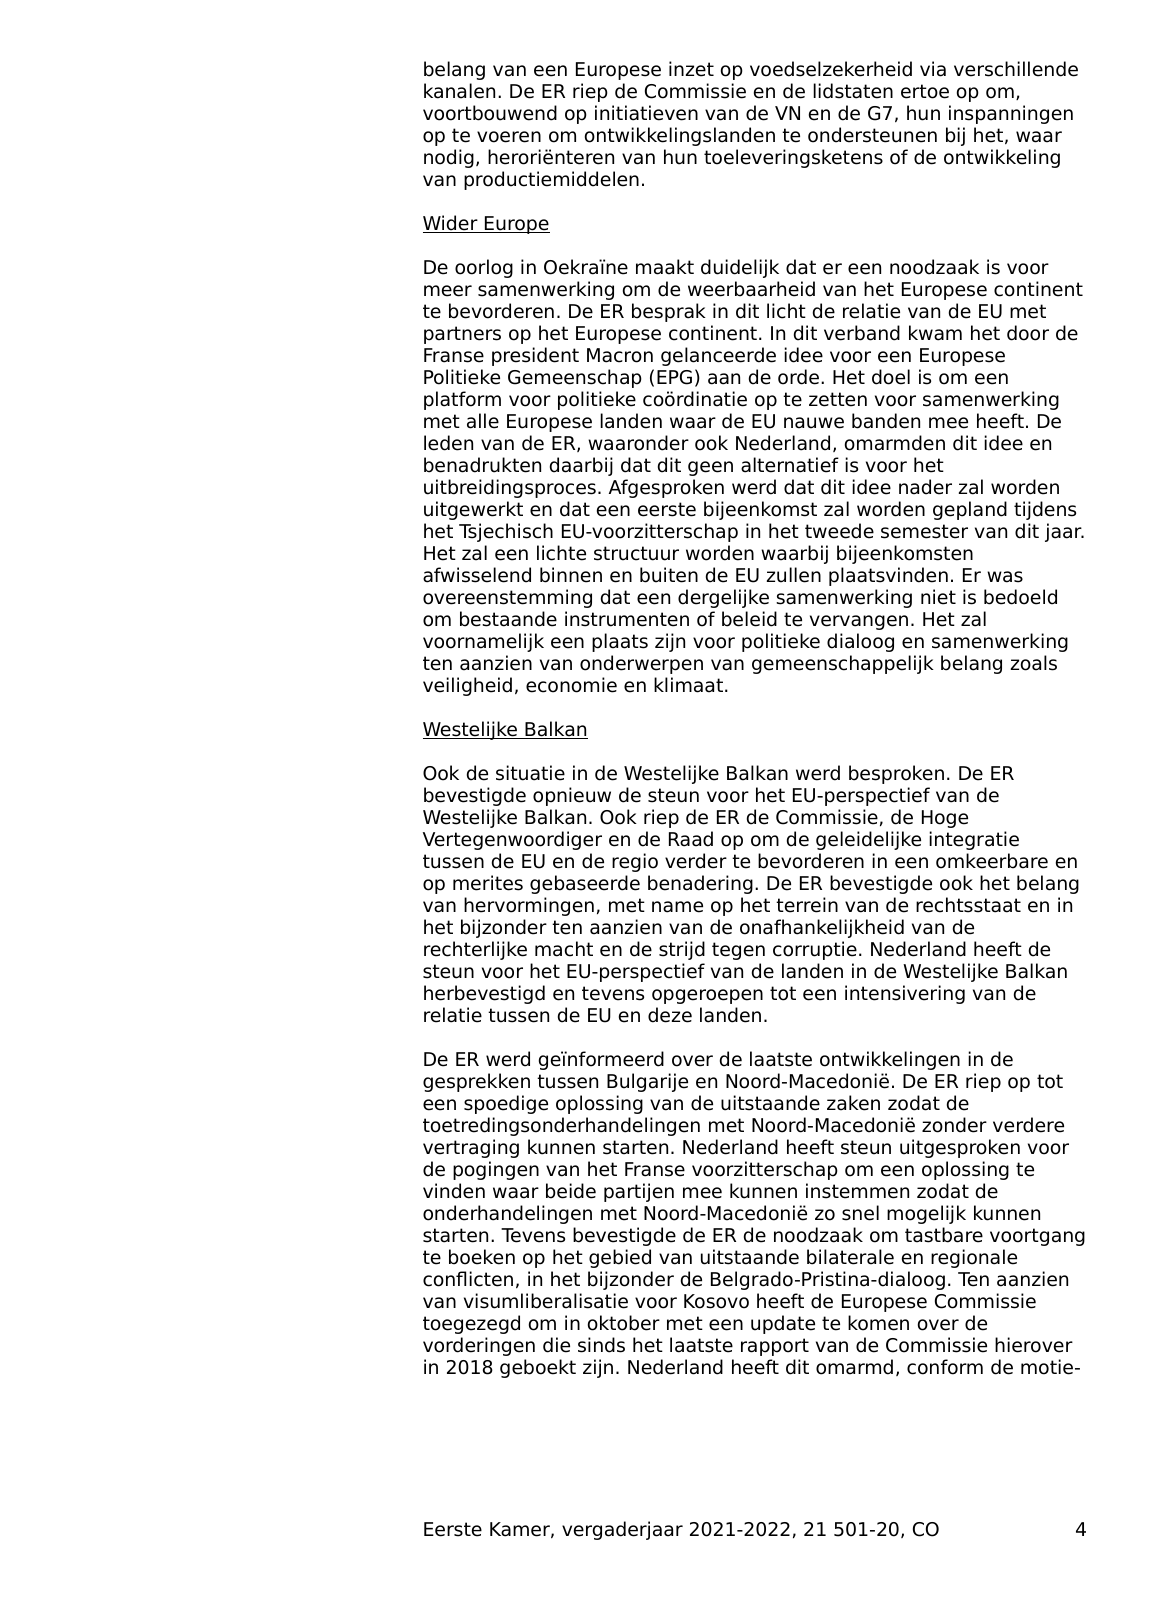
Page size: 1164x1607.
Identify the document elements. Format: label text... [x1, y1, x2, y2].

text belang van een Europese inzet op voedselzekerheid via verschillende kanalen. De ER riep de Commissie en de lidstaten ertoe op om, voortbouwend op initiatieven van de VN en de G7, hun inspanningen op te voeren om ontwikkelingslanden te ondersteunen bij het, waar nodig, heroriënteren van hun toeleveringsketens of de ontwikkeling van productiemiddelen. [422, 59, 1087, 191]
subtitle Westelijke Balkan [422, 719, 1087, 741]
text De ER werd geïnformeerd over de laatste ontwikkelingen in de gesprekken tussen Bulgarije en Noord-Macedonië. De ER riep op tot een spoedige oplossing van de uitstaande zaken zodat de toetredingsonderhandelingen met Noord-Macedonië zonder verdere vertraging kunnen starten. Nederland heeft steun uitgesproken voor de pogingen van het Franse voorzitterschap om een oplossing te vinden waar beide partijen mee kunnen instemmen zodat de onderhandelingen met Noord-Macedonië zo snel mogelijk kunnen starten. Tevens bevestigde de ER de noodzaak om tastbare voortgang te boeken op het gebied van uitstaande bilaterale en regionale conflicten, in het bijzonder de Belgrado-Pristina-dialoog. Ten aanzien van visumliberalisatie voor Kosovo heeft de Europese Commissie toegezegd om in oktober met een update te komen over de vorderingen die sinds het laatste rapport van de Commissie hierover in 2018 geboekt zijn. Nederland heeft dit omarmd, conform de motie- [422, 1049, 1087, 1401]
subtitle Wider Europe [422, 213, 1087, 235]
text De oorlog in Oekraïne maakt duidelijk dat er een noodzaak is voor meer samenwerking om de weerbaarheid van het Europese continent te bevorderen. De ER besprak in dit licht de relatie van de EU met partners op het Europese continent. In dit verband kwam het door de Franse president Macron gelanceerde idee voor een Europese Politieke Gemeenschap (EPG) aan de orde. Het doel is om een platform voor politieke coördinatie op te zetten voor samenwerking met alle Europese landen waar de EU nauwe banden mee heeft. De leden van de ER, waaronder ook Nederland, omarmden dit idee en benadrukten daarbij dat dit geen alternatief is voor het uitbreidingsproces. Afgesproken werd dat dit idee nader zal worden uitgewerkt en dat een eerste bijeenkomst zal worden gepland tijdens het Tsjechisch EU-voorzitterschap in het tweede semester van dit jaar. Het zal een lichte structuur worden waarbij bijeenkomsten afwisselend binnen en buiten de EU zullen plaatsvinden. Er was overeenstemming dat een dergelijke samenwerking niet is bedoeld om bestaande instrumenten of beleid te vervangen. Het zal voornamelijk een plaats zijn voor politieke dialoog en samenwerking ten aanzien van onderwerpen van gemeenschappelijk belang zoals veiligheid, economie en klimaat. [422, 257, 1087, 697]
text Ook de situatie in de Westelijke Balkan werd besproken. De ER bevestigde opnieuw de steun voor het EU-perspectief van de Westelijke Balkan. Ook riep de ER de Commissie, de Hoge Vertegenwoordiger en de Raad op om de geleidelijke integratie tussen de EU en de regio verder te bevorderen in een omkeerbare en op merites gebaseerde benadering. De ER bevestigde ook het belang van hervormingen, met name op het terrein van de rechtsstaat en in het bijzonder ten aanzien van de onafhankelijkheid van de rechterlijke macht en de strijd tegen corruptie. Nederland heeft de steun voor het EU-perspectief van de landen in de Westelijke Balkan herbevestigd en tevens opgeroepen tot een intensivering van de relatie tussen de EU en deze landen. [422, 763, 1087, 1027]
